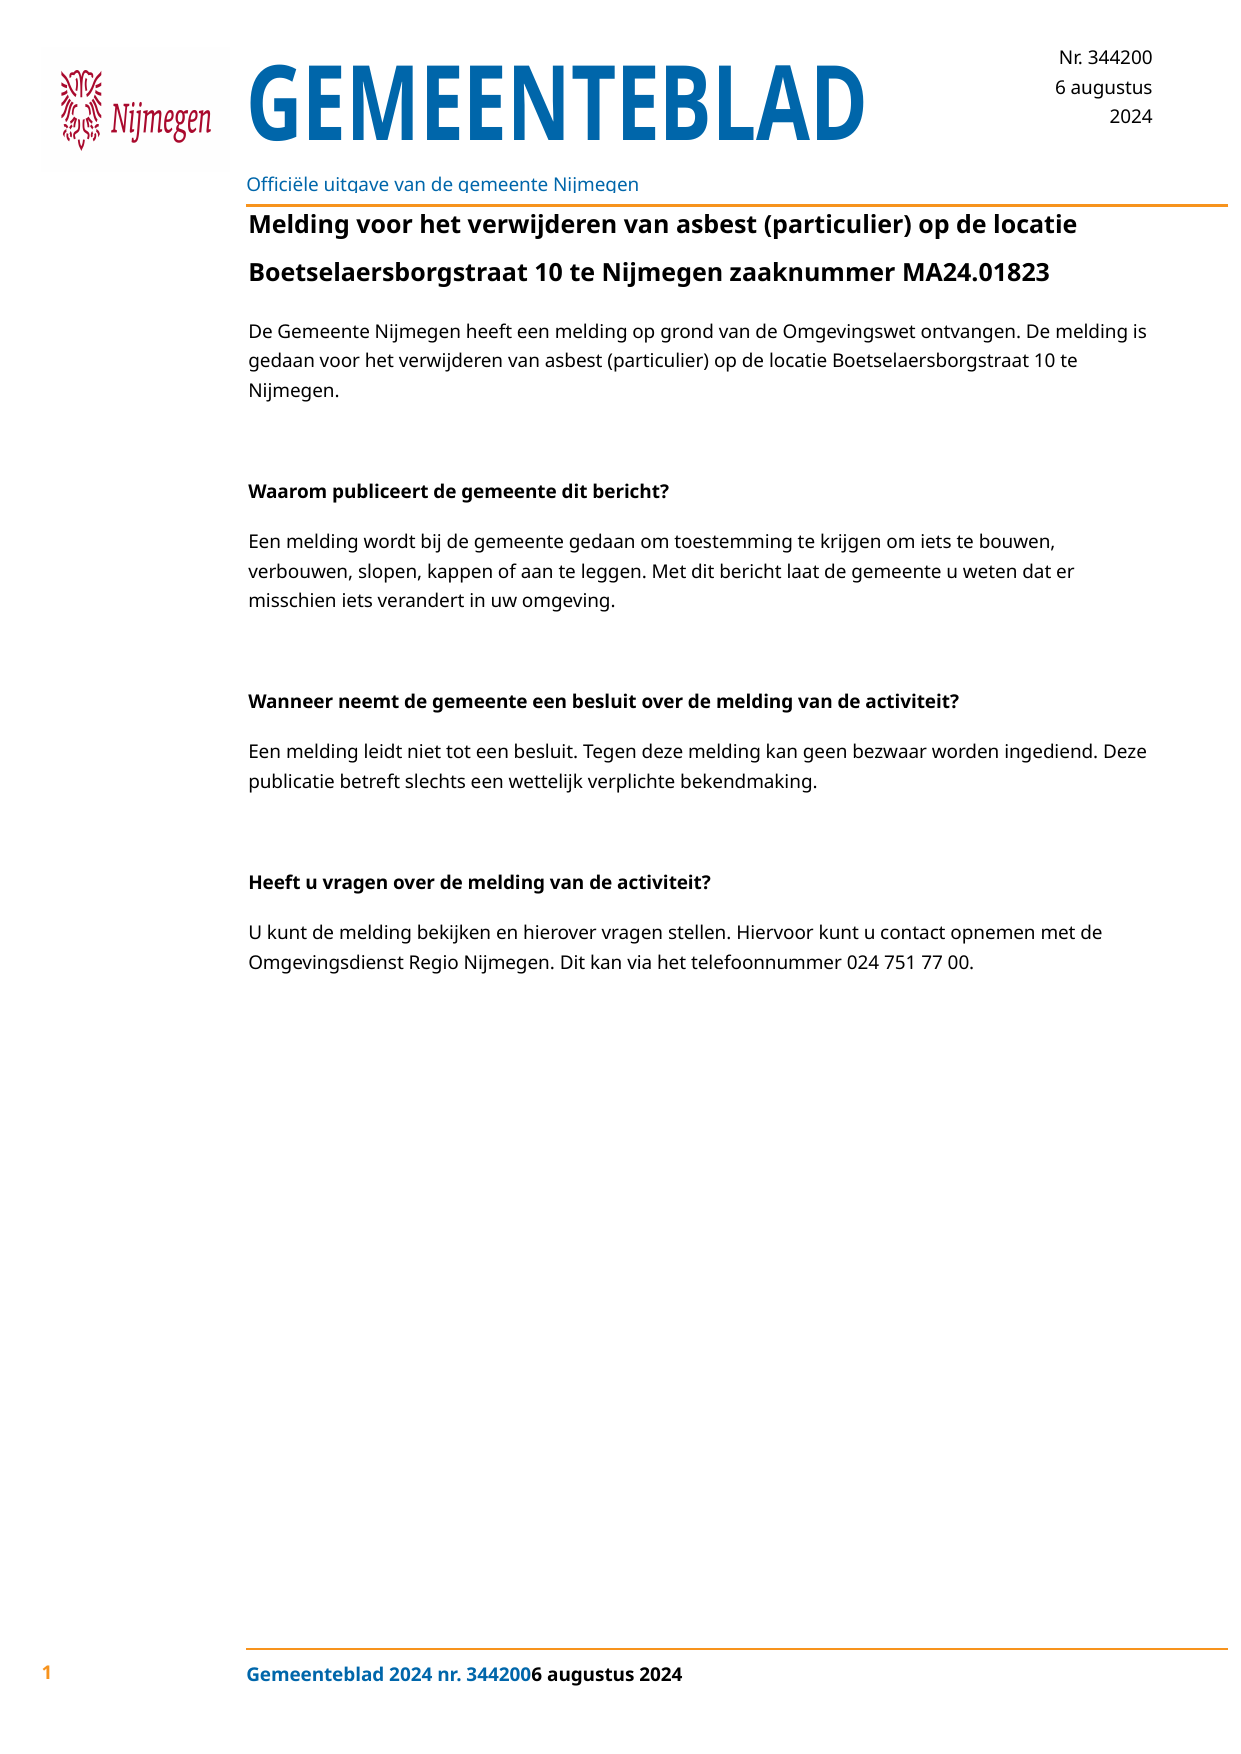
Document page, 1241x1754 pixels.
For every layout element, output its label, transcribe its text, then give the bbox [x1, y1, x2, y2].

text Wanneer neemt de gemeente een besluit over de melding van de activiteit? [248, 688, 1152, 714]
text Een melding wordt bij de gemeente gedaan om toestemming te krijgen om iets te bouwen, verbouwen, slopen, kappen of aan te leggen. Met dit bericht laat de gemeente u weten dat er misschien iets verandert in uw omgeving. [248, 528, 1152, 613]
text Een melding leidt niet tot een besluit. Tegen deze melding kan geen bezwaar worden ingediend. Deze publicatie betreft slechts een wettelijk verplichte bekendmaking. [248, 739, 1152, 794]
text U kunt de melding bekijken en hierover vragen stellen. Hiervoor kunt u contact opnemen met de Omgevingsdienst Regio Nijmegen. Dit kan via het telefoonnummer 024 751 77 00. [248, 919, 1152, 975]
text Melding voor het verwijderen van asbest (particulier) op de locatie Boetselaersborgstraat 10 te Nijmegen zaaknummer MA24.01823 [248, 207, 1152, 288]
picture [41, 47, 231, 172]
text Waarom publiceert de gemeente dit bericht? [248, 478, 1152, 504]
text De Gemeente Nijmegen heeft een melding op grond van de Omgevingswet ontvangen. De melding is gedaan voor het verwijderen van asbest (particulier) op de locatie Boetselaersborgstraat 10 te Nijmegen. [248, 318, 1152, 403]
text Heeft u vragen over de melding van de activiteit? [248, 869, 1152, 895]
